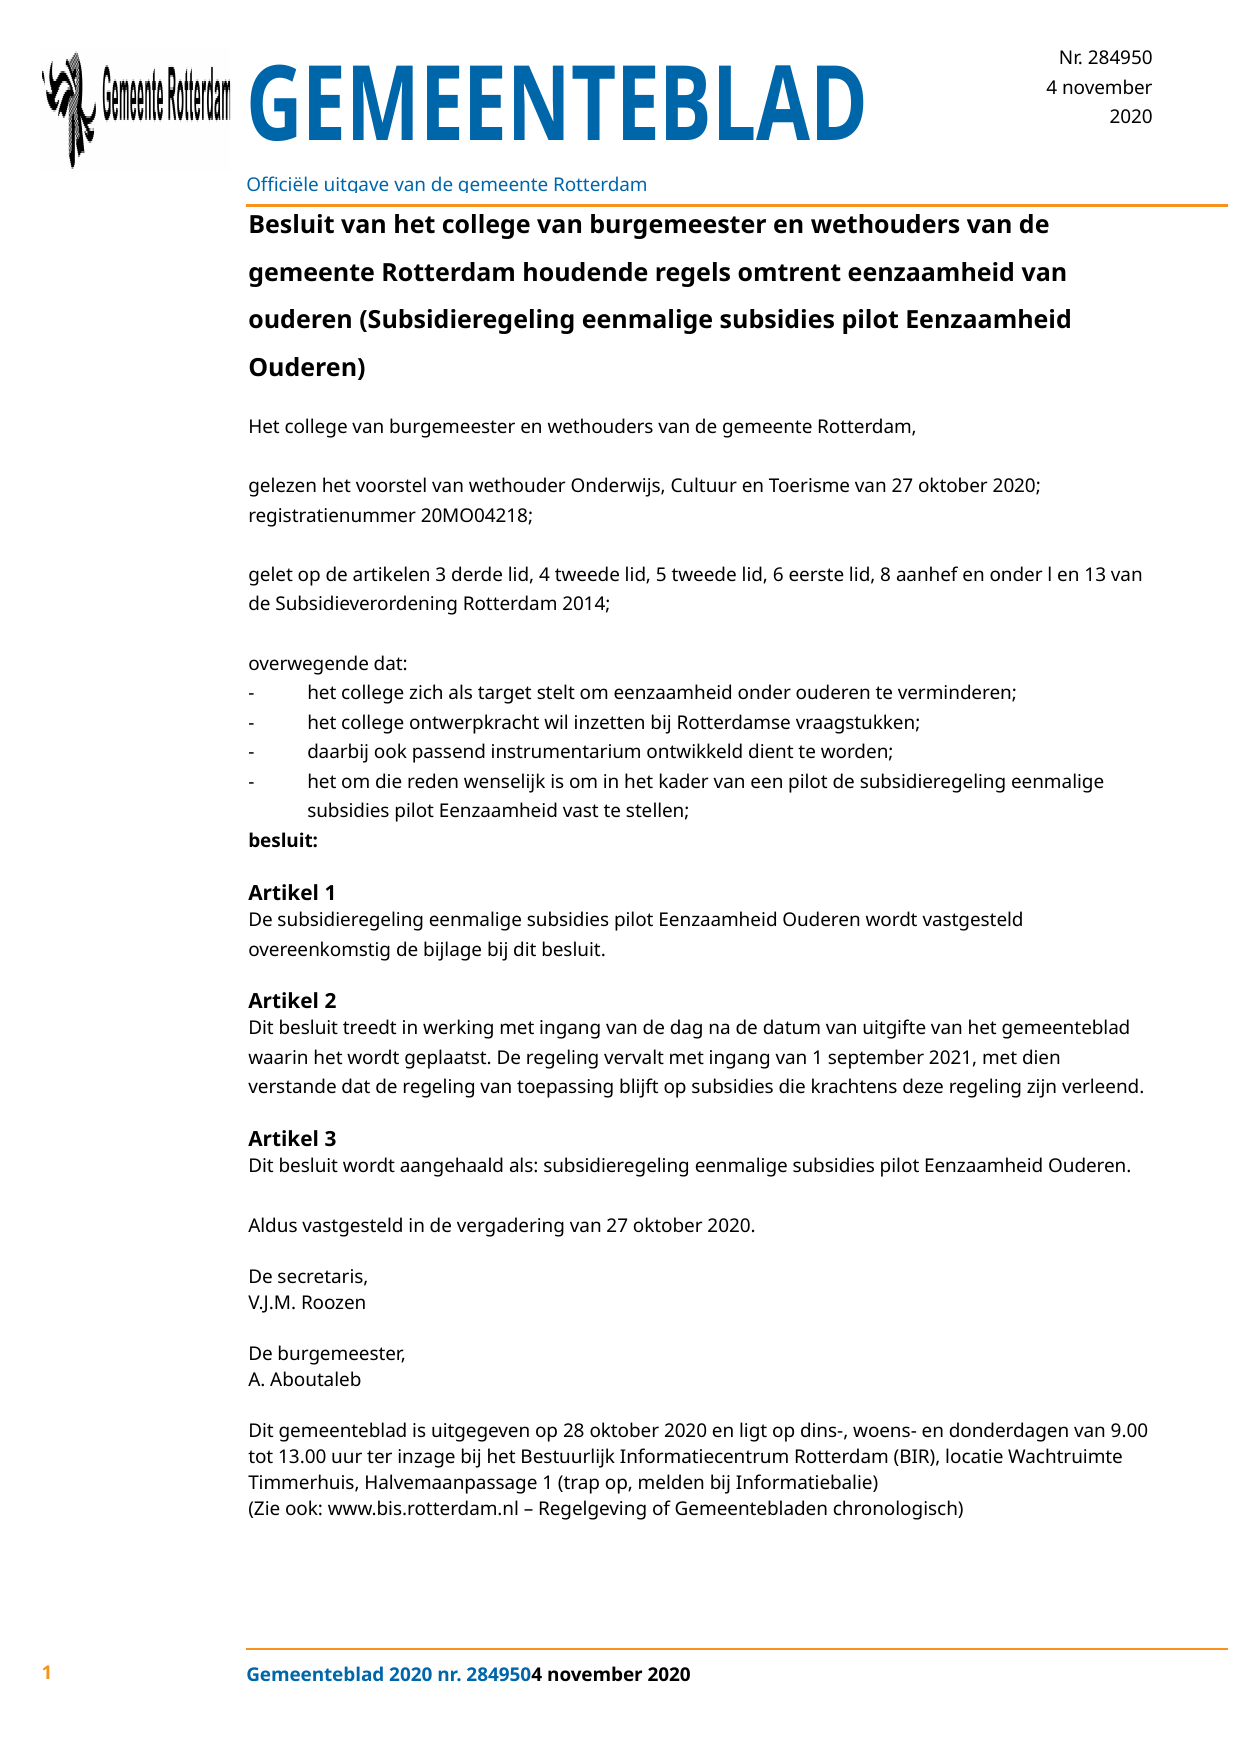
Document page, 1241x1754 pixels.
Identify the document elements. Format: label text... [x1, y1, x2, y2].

text Besluit van het college van burgemeester en wethouders van de gemeente Rotterdam houdende regels omtrent eenzaamheid van ouderen (Subsidieregeling eenmalige subsidies pilot Eenzaamheid Ouderen) [248, 207, 1152, 384]
text Aldus vastgesteld in de vergadering van 27 oktober 2020. [248, 1212, 1152, 1237]
text Dit gemeenteblad is uitgegeven op 28 oktober 2020 en ligt op dins-, woens- en donderdagen van 9.00 tot 13.00 uur ter inzage bij het Bestuurlijk Informatiecentrum Rotterdam (BIR), locatie Wachtruimte Timmerhuis, Halvemaanpassage 1 (trap op, melden bij Informatiebalie) [248, 1418, 1152, 1495]
text (Zie ook: www.bis.rotterdam.nl – Regelgeving of Gemeentebladen chronologisch) [248, 1495, 1152, 1521]
picture [41, 47, 231, 172]
list het college ontwerpkracht wil inzetten bij Rotterdamse vraagstukken; [248, 709, 1152, 735]
text overwegende dat: [248, 650, 1152, 676]
text Artikel 3 [248, 1124, 1152, 1153]
text De subsidieregeling eenmalige subsidies pilot Eenzaamheid Ouderen wordt vastgesteld overeenkomstig de bijlage bij dit besluit. [248, 906, 1152, 961]
text Artikel 1 [248, 878, 1152, 906]
text De burgemeester, [248, 1340, 1152, 1366]
list het college zich als target stelt om eenzaamheid onder ouderen te verminderen; [248, 679, 1152, 705]
text besluit: [248, 827, 1152, 853]
text Het college van burgemeester en wethouders van de gemeente Rotterdam, [248, 413, 1152, 439]
text Dit besluit wordt aangehaald als: subsidieregeling eenmalige subsidies pilot Eenzaamheid Ouderen. [248, 1153, 1152, 1178]
text V.J.M. Roozen [248, 1289, 1152, 1315]
text Artikel 2 [248, 986, 1152, 1014]
text Dit besluit treedt in werking met ingang van de dag na de datum van uitgifte van het gemeenteblad waarin het wordt geplaatst. De regeling vervalt met ingang van 1 september 2021, met dien verstande dat de regeling van toepassing blijft op subsidies die krachtens deze regeling zijn verleend. [248, 1014, 1152, 1099]
text gelezen het voorstel van wethouder Onderwijs, Cultuur en Toerisme van 27 oktober 2020; registratienummer 20MO04218; [248, 472, 1152, 528]
text A. Aboutaleb [248, 1366, 1152, 1392]
list het om die reden wenselijk is om in het kader van een pilot de subsidieregeling eenmalige subsidies pilot Eenzaamheid vast te stellen; [248, 768, 1152, 823]
list daarbij ook passend instrumentarium ontwikkeld dient te worden; [248, 738, 1152, 764]
text De secretaris, [248, 1263, 1152, 1289]
text gelet op de artikelen 3 derde lid, 4 tweede lid, 5 tweede lid, 6 eerste lid, 8 aanhef en onder l en 13 van de Subsidieverordening Rotterdam 2014; [248, 561, 1152, 616]
